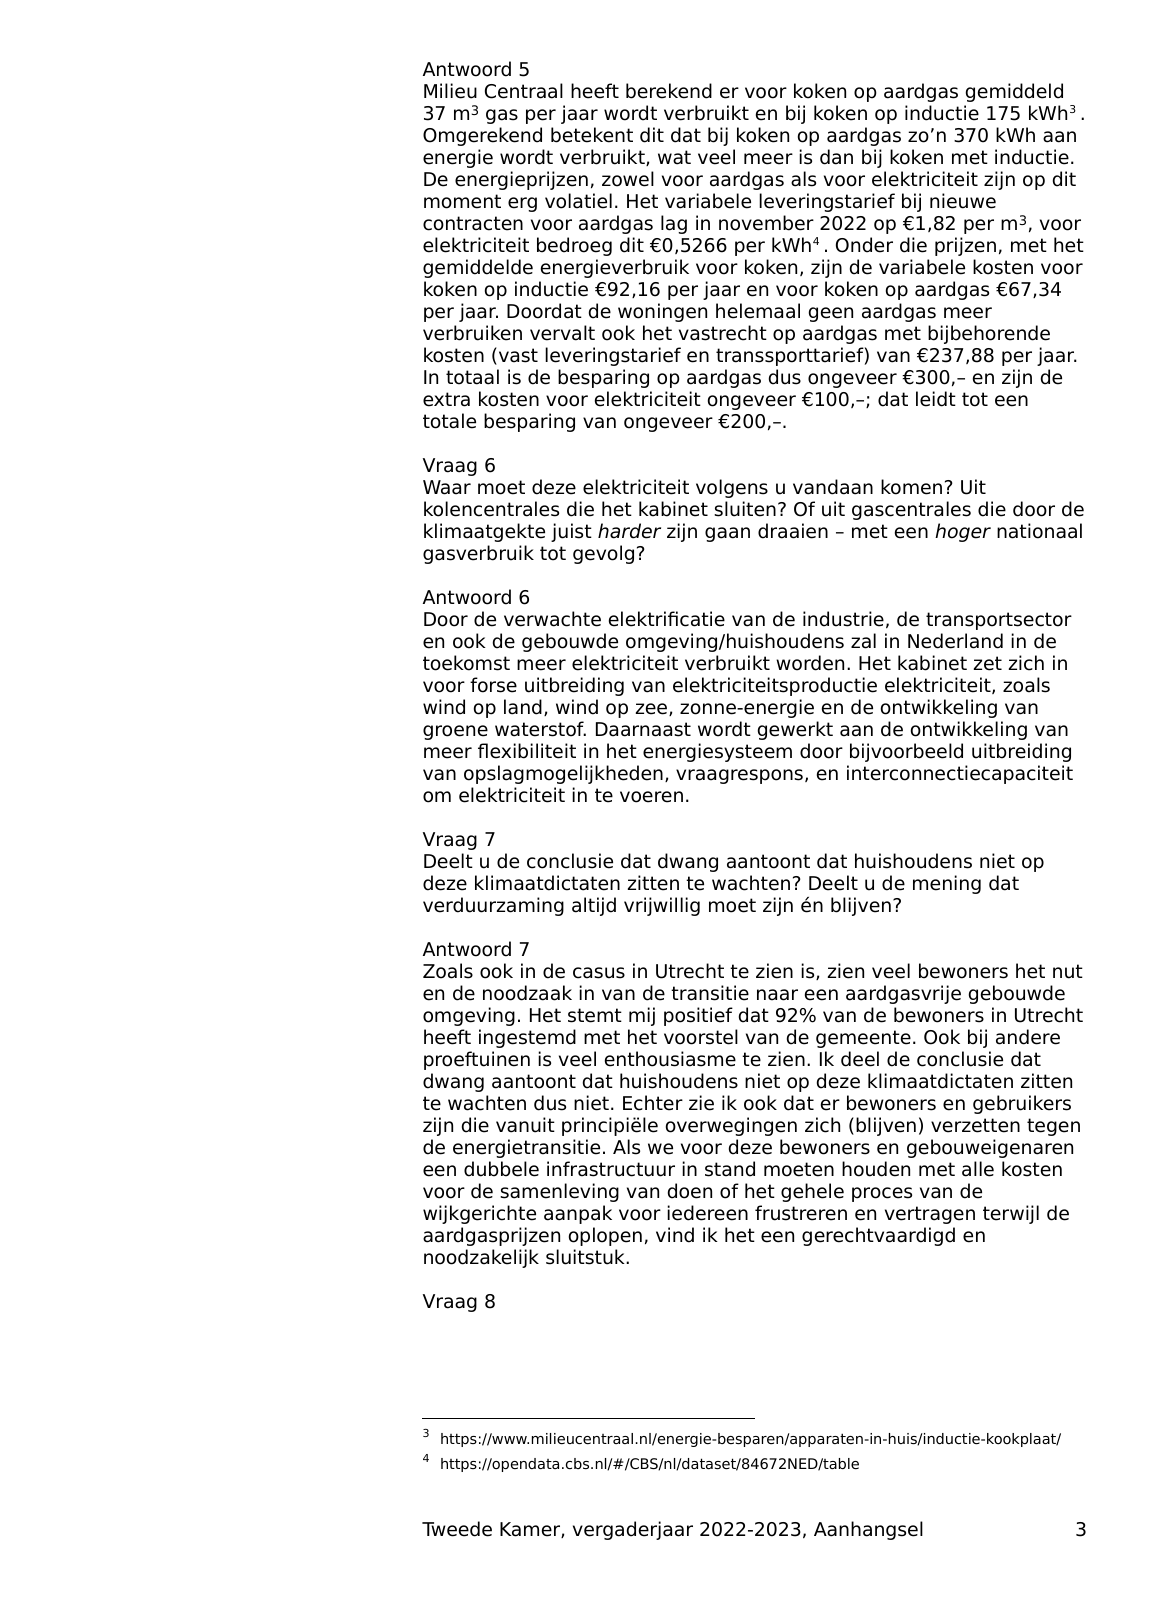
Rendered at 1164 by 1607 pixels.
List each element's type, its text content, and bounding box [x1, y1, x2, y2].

text Antwoord 5 [422, 59, 1087, 81]
text https://opendata.cbs.nl/#/CBS/nl/dataset/84672NED/table [422, 1452, 1087, 1474]
text Vraag 6 [422, 455, 1087, 477]
text Door de verwachte elektrificatie van de industrie, de transportsector en ook de gebouwde omgeving/huishoudens zal in Nederland in de toekomst meer elektriciteit verbruikt worden. Het kabinet zet zich in voor forse uitbreiding van elektriciteitsproductie elektriciteit, zoals wind op land, wind op zee, zonne-energie en de ontwikkeling van groene waterstof. Daarnaast wordt gewerkt aan de ontwikkeling van meer flexibiliteit in het energiesysteem door bijvoorbeeld uitbreiding van opslagmogelijkheden, vraagrespons, en interconnectiecapaciteit om elektriciteit in te voeren. [422, 609, 1087, 807]
text Zoals ook in de casus in Utrecht te zien is, zien veel bewoners het nut en de noodzaak in van de transitie naar een aardgasvrije gebouwde omgeving. Het stemt mij positief dat 92% van de bewoners in Utrecht heeft ingestemd met het voorstel van de gemeente. Ook bij andere proeftuinen is veel enthousiasme te zien. Ik deel de conclusie dat dwang aantoont dat huishoudens niet op deze klimaatdictaten zitten te wachten dus niet. Echter zie ik ook dat er bewoners en gebruikers zijn die vanuit principiële overwegingen zich (blijven) verzetten tegen de energietransitie. Als we voor deze bewoners en gebouweigenaren een dubbele infrastructuur in stand moeten houden met alle kosten voor de samenleving van doen of het gehele proces van de wijkgerichte aanpak voor iedereen frustreren en vertragen terwijl de aardgasprijzen oplopen, vind ik het een gerechtvaardigd en noodzakelijk sluitstuk. [422, 961, 1087, 1269]
text Vraag 8 [422, 1291, 1087, 1313]
text Antwoord 6 [422, 587, 1087, 609]
text Milieu Centraal heeft berekend er voor koken op aardgas gemiddeld 37 m3 gas per jaar wordt verbruikt en bij koken op inductie 175 kWh. Omgerekend betekent dit dat bij koken op aardgas zo’n 370 kWh aan energie wordt verbruikt, wat veel meer is dan bij koken met inductie. De energieprijzen, zowel voor aardgas als voor elektriciteit zijn op dit moment erg volatiel. Het variabele leveringstarief bij nieuwe contracten voor aardgas lag in november 2022 op €1,82 per m3, voor elektriciteit bedroeg dit €0,5266 per kWh. Onder die prijzen, met het gemiddelde energieverbruik voor koken, zijn de variabele kosten voor koken op inductie €92,16 per jaar en voor koken op aardgas €67,34 per jaar. Doordat de woningen helemaal geen aardgas meer verbruiken vervalt ook het vastrecht op aardgas met bijbehorende kosten (vast leveringstarief en transsporttarief) van €237,88 per jaar. In totaal is de besparing op aardgas dus ongeveer €300,– en zijn de extra kosten voor elektriciteit ongeveer €100,–; dat leidt tot een totale besparing van ongeveer €200,–. [422, 81, 1087, 433]
text Vraag 7 [422, 829, 1087, 851]
text Antwoord 7 [422, 939, 1087, 961]
text https://www.milieucentraal.nl/energie-besparen/apparaten-in-huis/inductie-kookplaat/ [422, 1427, 1087, 1449]
text Waar moet deze elektriciteit volgens u vandaan komen? Uit kolencentrales die het kabinet sluiten? Of uit gascentrales die door de klimaatgekte juist harder zijn gaan draaien – met een hoger nationaal gasverbruik tot gevolg? [422, 477, 1087, 565]
text Deelt u de conclusie dat dwang aantoont dat huishoudens niet op deze klimaatdictaten zitten te wachten? Deelt u de mening dat verduurzaming altijd vrijwillig moet zijn én blijven? [422, 851, 1087, 917]
